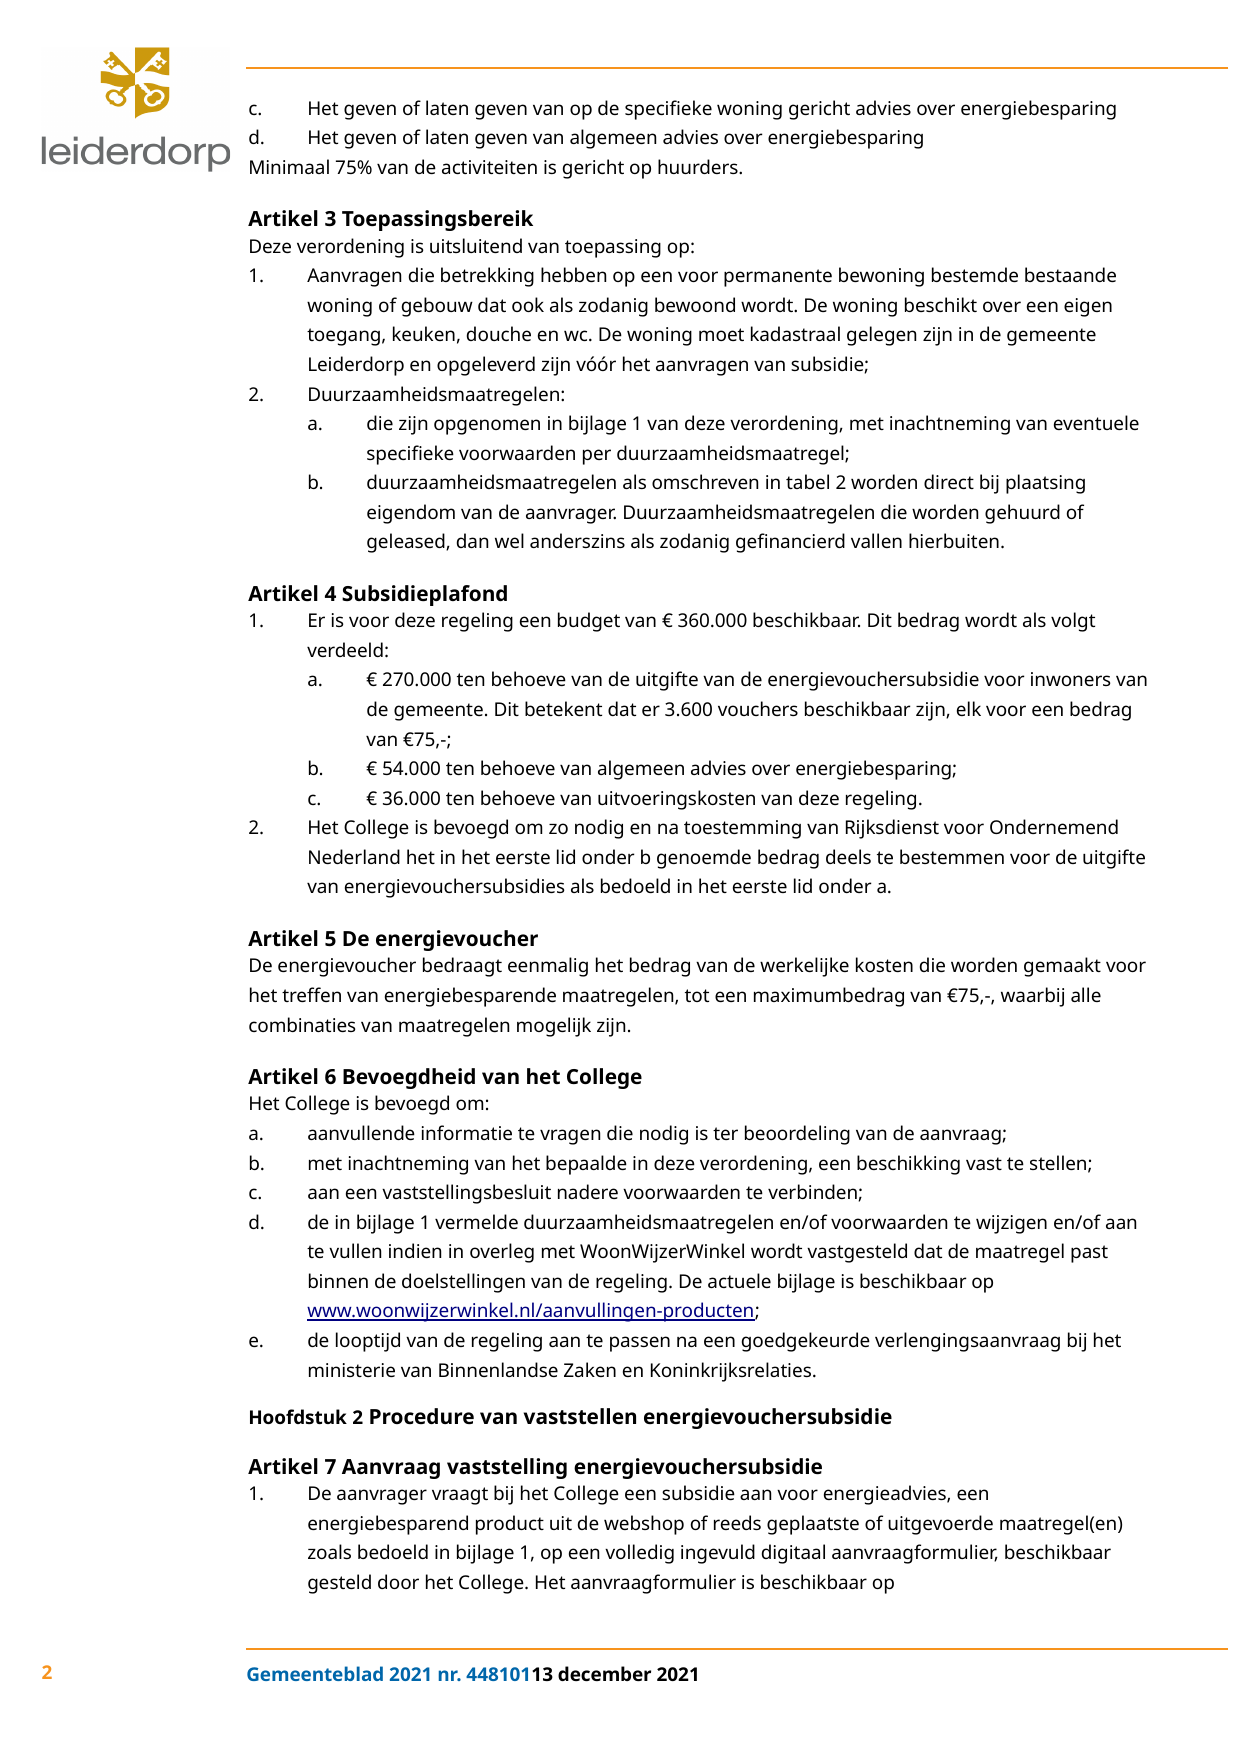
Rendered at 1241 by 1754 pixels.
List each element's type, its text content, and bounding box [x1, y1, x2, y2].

list Er is voor deze regeling een budget van € 360.000 beschikbaar. Dit bedrag wordt als volgt verdeeld: [248, 607, 1152, 663]
list De aanvrager vraagt bij het College een subsidie aan voor energieadvies, een energiebesparend product uit de webshop of reeds geplaatste of uitgevoerde maatregel(en) zoals bedoeld in bijlage 1, op een volledig ingevuld digitaal aanvraagformulier, beschikbaar gesteld door het College. Het aanvraagformulier is beschikbaar op [248, 1480, 1152, 1595]
text Artikel 5 De energievoucher [248, 924, 1152, 953]
list € 54.000 ten behoeve van algemeen advies over energiebesparing; [307, 755, 1152, 781]
text Hoofdstuk 2 Procedure van vaststellen energievouchersubsidie [248, 1402, 1152, 1431]
list € 270.000 ten behoeve van de uitgifte van de energievouchersubsidie voor inwoners van de gemeente. Dit betekent dat er 3.600 vouchers beschikbaar zijn, elk voor een bedrag van €75,-; [307, 667, 1152, 752]
text Artikel 4 Subsidieplafond [248, 579, 1152, 607]
list aanvullende informatie te vragen die nodig is ter beoordeling van de aanvraag; [248, 1120, 1152, 1146]
picture [41, 47, 231, 172]
list met inachtneming van het bepaalde in deze verordening, een beschikking vast te stellen; [248, 1150, 1152, 1176]
text Artikel 7 Aanvraag vaststelling energievouchersubsidie [248, 1452, 1152, 1480]
text De energievoucher bedraagt eenmalig het bedrag van de werkelijke kosten die worden gemaakt voor het treffen van energiebesparende maatregelen, tot een maximumbedrag van €75,-, waarbij alle combinaties van maatregelen mogelijk zijn. [248, 953, 1152, 1037]
text Deze verordening is uitsluitend van toepassing op: [248, 233, 1152, 258]
list Duurzaamheidsmaatregelen: [248, 381, 1152, 406]
list de in bijlage 1 vermelde duurzaamheidsmaatregelen en/of voorwaarden te wijzigen en/of aan te vullen indien in overleg met WoonWijzerWinkel wordt vastgesteld dat de maatregel past binnen de doelstellingen van de regeling. De actuele bijlage is beschikbaar op www.woonwijzerwinkel.nl/aanvullingen-producten; [248, 1209, 1152, 1323]
list Het geven of laten geven van op de specifieke woning gericht advies over energiebesparing [248, 95, 1152, 121]
text Het College is bevoegd om: [248, 1091, 1152, 1116]
list Het geven of laten geven van algemeen advies over energiebesparing [248, 124, 1152, 150]
list aan een vaststellingsbesluit nadere voorwaarden te verbinden; [248, 1179, 1152, 1205]
list die zijn opgenomen in bijlage 1 van deze verordening, met inachtneming van eventuele specifieke voorwaarden per duurzaamheidsmaatregel; [307, 410, 1152, 466]
text Artikel 3 Toepassingsbereik [248, 204, 1152, 233]
list de looptijd van de regeling aan te passen na een goedgekeurde verlengingsaanvraag bij het ministerie van Binnenlandse Zaken en Koninkrijksrelaties. [248, 1327, 1152, 1383]
list € 36.000 ten behoeve van uitvoeringskosten van deze regeling. [307, 785, 1152, 811]
list Aanvragen die betrekking hebben op een voor permanente bewoning bestemde bestaande woning of gebouw dat ook als zodanig bewoond wordt. De woning beschikt over een eigen toegang, keuken, douche en wc. De woning moet kadastraal gelegen zijn in de gemeente Leiderdorp en opgeleverd zijn vóór het aanvragen van subsidie; [248, 262, 1152, 377]
text Minimaal 75% van de activiteiten is gericht op huurders. [248, 154, 1152, 180]
list duurzaamheidsmaatregelen als omschreven in tabel 2 worden direct bij plaatsing eigendom van de aanvrager. Duurzaamheidsmaatregelen die worden gehuurd of geleased, dan wel anderszins als zodanig gefinancierd vallen hierbuiten. [307, 469, 1152, 554]
text Artikel 6 Bevoegdheid van het College [248, 1062, 1152, 1091]
list Het College is bevoegd om zo nodig en na toestemming van Rijksdienst voor Ondernemend Nederland het in het eerste lid onder b genoemde bedrag deels te bestemmen voor de uitgifte van energievouchersubsidies als bedoeld in het eerste lid onder a. [248, 814, 1152, 899]
